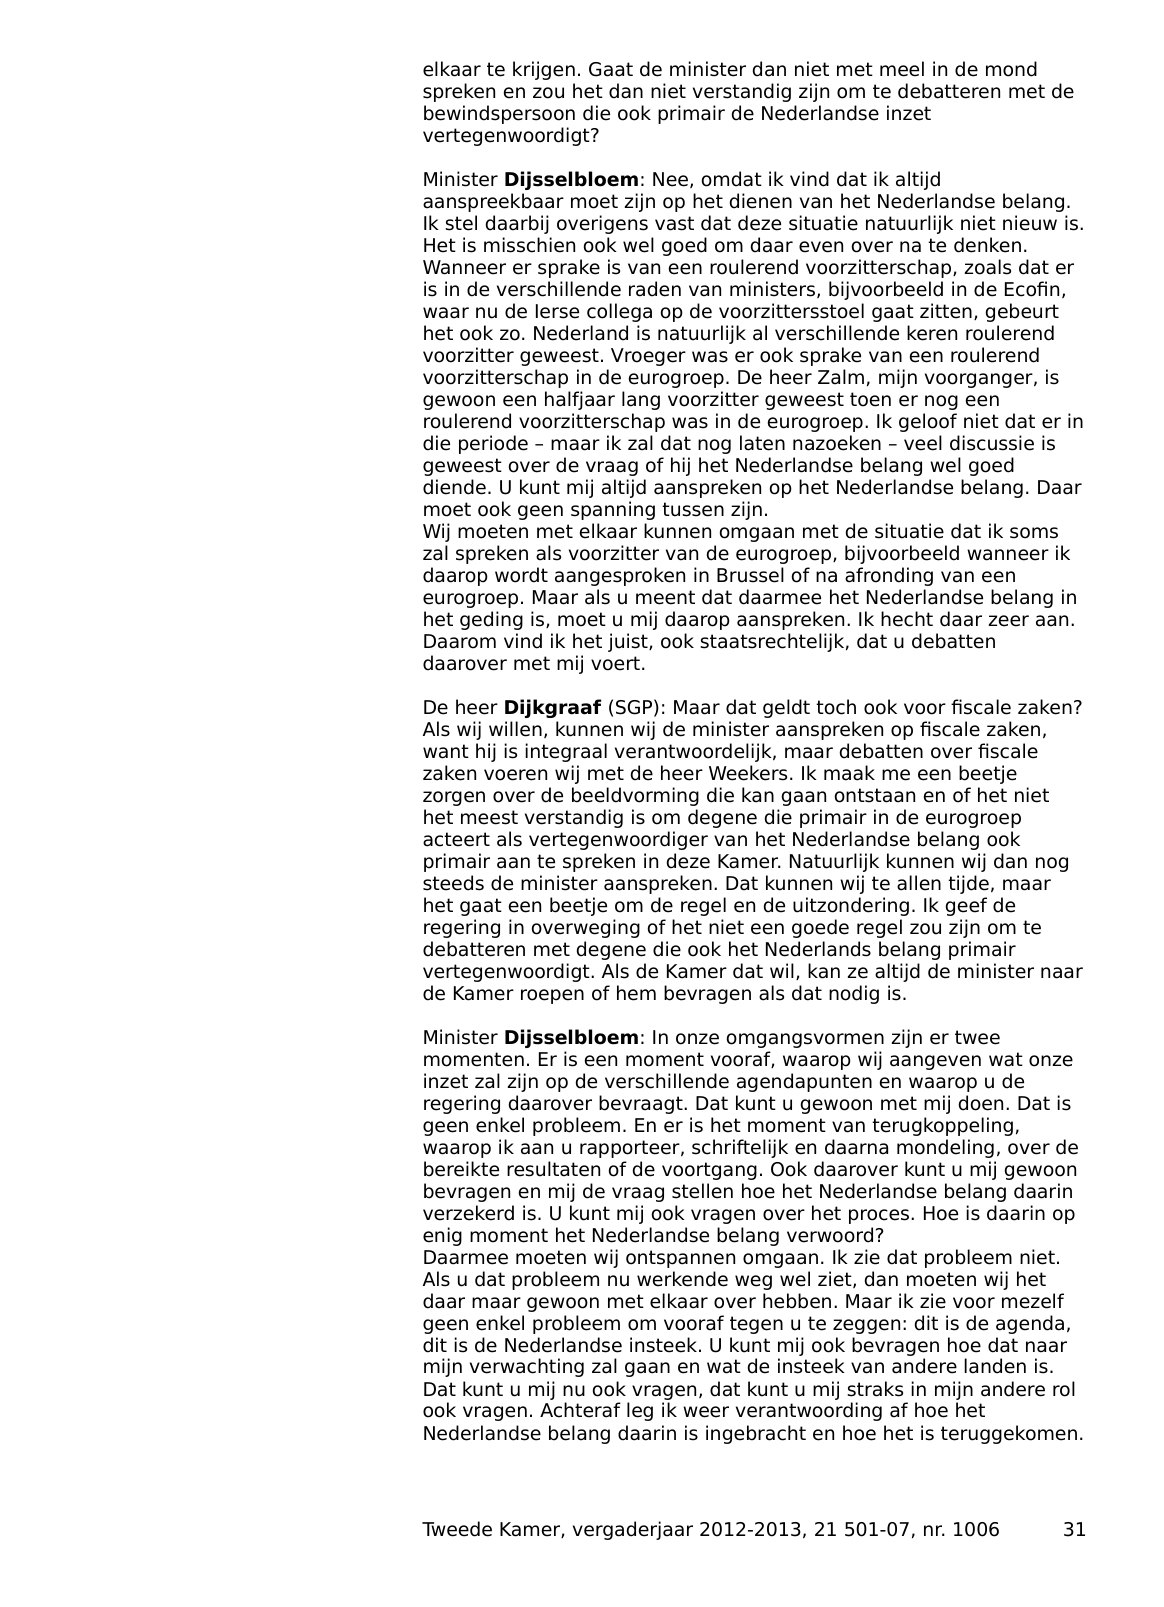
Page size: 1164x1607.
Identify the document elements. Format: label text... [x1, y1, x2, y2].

text Wij moeten met elkaar kunnen omgaan met de situatie dat ik soms zal spreken als voorzitter van de eurogroep, bijvoorbeeld wanneer ik daarop wordt aangesproken in Brussel of na afronding van een eurogroep. Maar als u meent dat daarmee het Nederlandse belang in het geding is, moet u mij daarop aanspreken. Ik hecht daar zeer aan. Daarom vind ik het juist, ook staatsrechtelijk, dat u debatten daarover met mij voert. [422, 521, 1087, 675]
text Minister Dijsselbloem: Nee, omdat ik vind dat ik altijd aanspreekbaar moet zijn op het dienen van het Nederlandse belang. Ik stel daarbij overigens vast dat deze situatie natuurlijk niet nieuw is. Het is misschien ook wel goed om daar even over na te denken. Wanneer er sprake is van een roulerend voorzitterschap, zoals dat er is in de verschillende raden van ministers, bijvoorbeeld in de Ecofin, waar nu de Ierse collega op de voorzittersstoel gaat zitten, gebeurt het ook zo. Nederland is natuurlijk al verschillende keren roulerend voorzitter geweest. Vroeger was er ook sprake van een roulerend voorzitterschap in de eurogroep. De heer Zalm, mijn voorganger, is gewoon een halfjaar lang voorzitter geweest toen er nog een roulerend voorzitterschap was in de eurogroep. Ik geloof niet dat er in die periode – maar ik zal dat nog laten nazoeken – veel discussie is geweest over de vraag of hij het Nederlandse belang wel goed diende. U kunt mij altijd aanspreken op het Nederlandse belang. Daar moet ook geen spanning tussen zijn. [422, 169, 1087, 521]
text Daarmee moeten wij ontspannen omgaan. Ik zie dat probleem niet. Als u dat probleem nu werkende weg wel ziet, dan moeten wij het daar maar gewoon met elkaar over hebben. Maar ik zie voor mezelf geen enkel probleem om vooraf tegen u te zeggen: dit is de agenda, dit is de Nederlandse insteek. U kunt mij ook bevragen hoe dat naar mijn verwachting zal gaan en wat de insteek van andere landen is. Dat kunt u mij nu ook vragen, dat kunt u mij straks in mijn andere rol ook vragen. Achteraf leg ik weer verantwoording af hoe het Nederlandse belang daarin is ingebracht en hoe het is teruggekomen. [422, 1247, 1087, 1444]
text elkaar te krijgen. Gaat de minister dan niet met meel in de mond spreken en zou het dan niet verstandig zijn om te debatteren met de bewindspersoon die ook primair de Nederlandse inzet vertegenwoordigt? [422, 59, 1087, 147]
text Minister Dijsselbloem: In onze omgangsvormen zijn er twee momenten. Er is een moment vooraf, waarop wij aangeven wat onze inzet zal zijn op de verschillende agendapunten en waarop u de regering daarover bevraagt. Dat kunt u gewoon met mij doen. Dat is geen enkel probleem. En er is het moment van terugkoppeling, waarop ik aan u rapporteer, schriftelijk en daarna mondeling, over de bereikte resultaten of de voortgang. Ook daarover kunt u mij gewoon bevragen en mij de vraag stellen hoe het Nederlandse belang daarin verzekerd is. U kunt mij ook vragen over het proces. Hoe is daarin op enig moment het Nederlandse belang verwoord? [422, 1027, 1087, 1247]
text De heer Dijkgraaf (SGP): Maar dat geldt toch ook voor fiscale zaken? Als wij willen, kunnen wij de minister aanspreken op fiscale zaken, want hij is integraal verantwoordelijk, maar debatten over fiscale zaken voeren wij met de heer Weekers. Ik maak me een beetje zorgen over de beeldvorming die kan gaan ontstaan en of het niet het meest verstandig is om degene die primair in de eurogroep acteert als vertegenwoordiger van het Nederlandse belang ook primair aan te spreken in deze Kamer. Natuurlijk kunnen wij dan nog steeds de minister aanspreken. Dat kunnen wij te allen tijde, maar het gaat een beetje om de regel en de uitzondering. Ik geef de regering in overweging of het niet een goede regel zou zijn om te debatteren met degene die ook het Nederlands belang primair vertegenwoordigt. Als de Kamer dat wil, kan ze altijd de minister naar de Kamer roepen of hem bevragen als dat nodig is. [422, 697, 1087, 1004]
